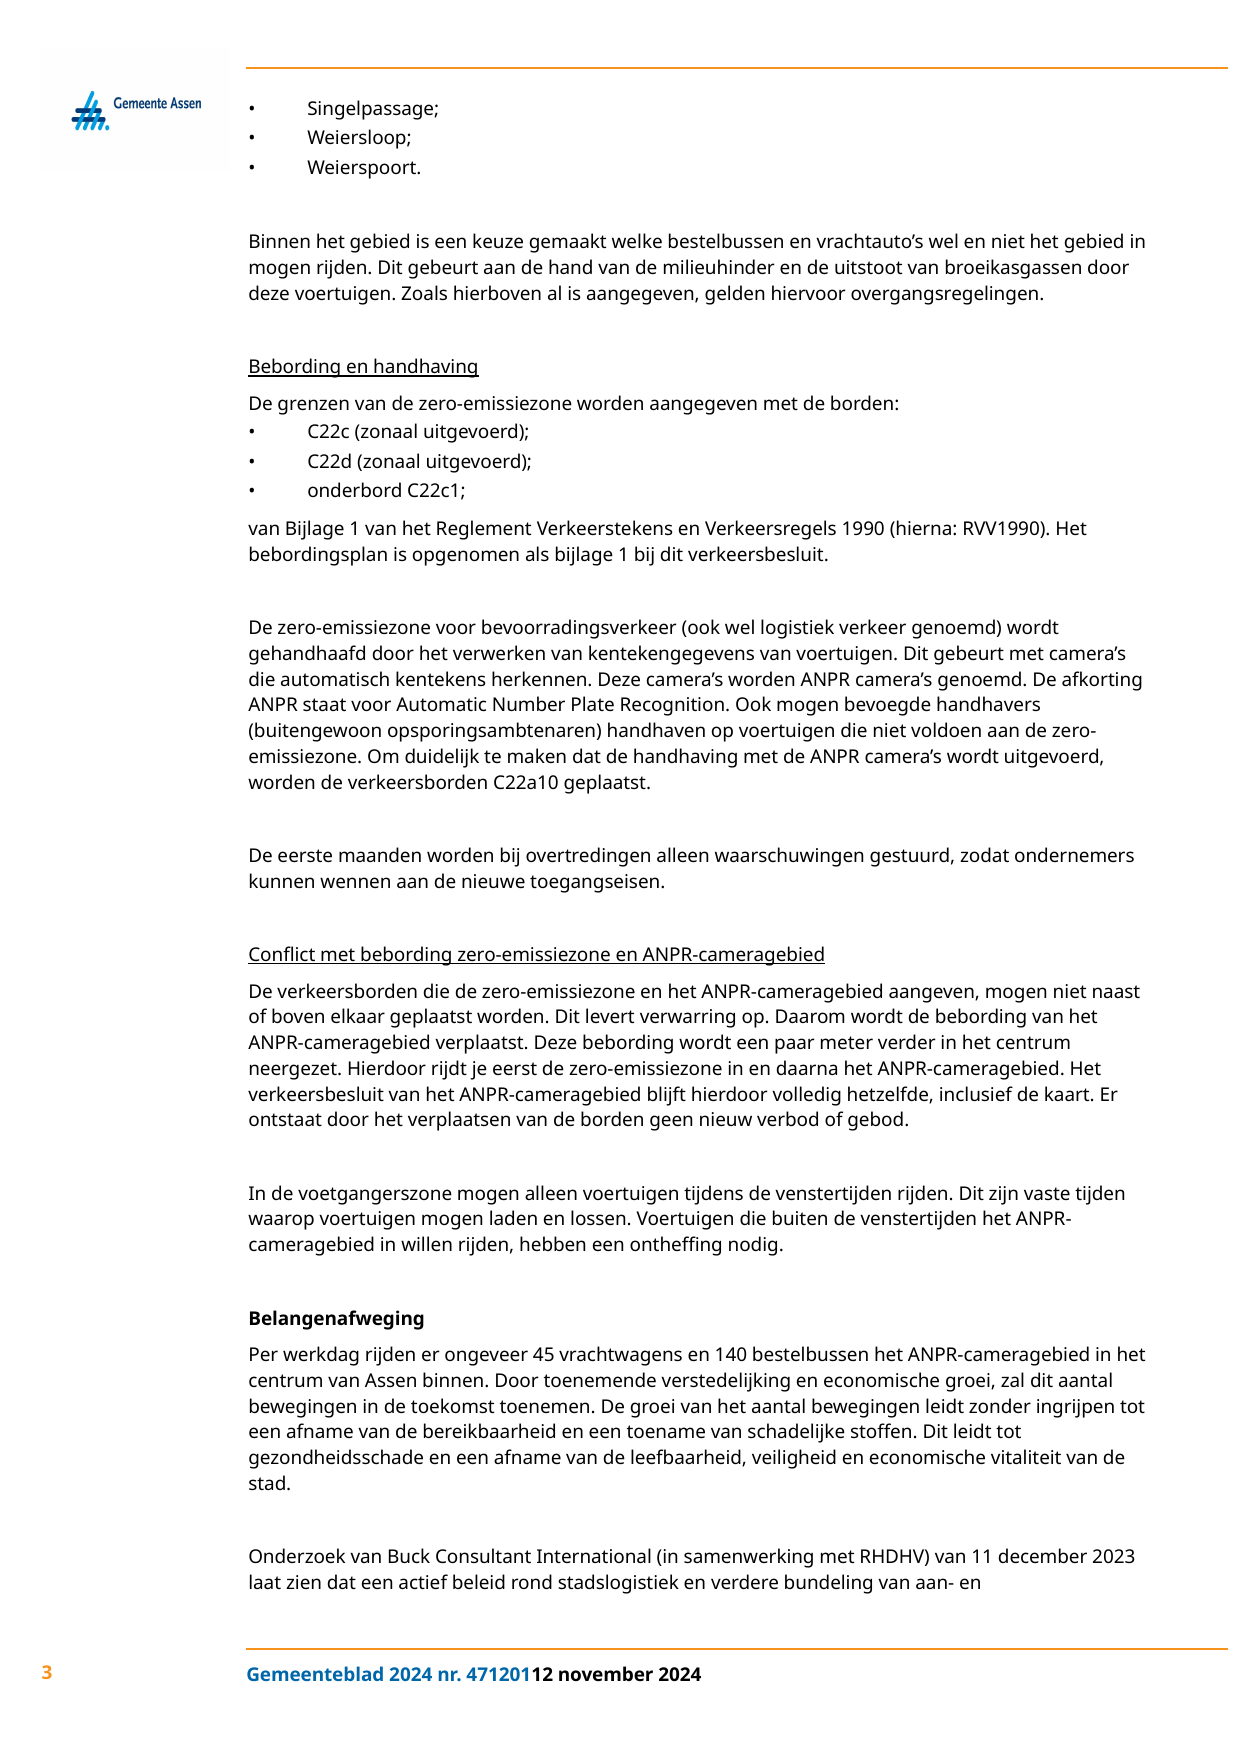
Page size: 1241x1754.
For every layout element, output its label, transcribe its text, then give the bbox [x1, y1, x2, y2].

text Binnen het gebied is een keuze gemaakt welke bestelbussen en vrachtauto’s wel en niet het gebied in mogen rijden. Dit gebeurt aan de hand van de milieuhinder en de uitstoot van broeikasgassen door deze voertuigen. Zoals hierboven al is aangegeven, gelden hiervoor overgangsregelingen. [248, 228, 1152, 306]
list C22c (zonaal uitgevoerd); [248, 418, 1152, 444]
picture [41, 47, 231, 172]
text De zero-emissiezone voor bevoorradingsverkeer (ook wel logistiek verkeer genoemd) wordt gehandhaafd door het verwerken van kentekengegevens van voertuigen. Dit gebeurt met camera’s die automatisch kentekens herkennen. Deze camera’s worden ANPR camera’s genoemd. De afkorting ANPR staat voor Automatic Number Plate Recognition. Ook mogen bevoegde handhavers (buitengewoon opsporingsambtenaren) handhaven op voertuigen die niet voldoen aan de zero-emissiezone. Om duidelijk te maken dat de handhaving met de ANPR camera’s wordt uitgevoerd, worden de verkeersborden C22a10 geplaatst. [248, 614, 1152, 794]
list Weiersloop; [248, 124, 1152, 150]
text In de voetgangerszone mogen alleen voertuigen tijdens de venstertijden rijden. Dit zijn vaste tijden waarop voertuigen mogen laden en lossen. Voertuigen die buiten de venstertijden het ANPR-cameragebied in willen rijden, hebben een ontheffing nodig. [248, 1180, 1152, 1257]
text Per werkdag rijden er ongeveer 45 vrachtwagens en 140 bestelbussen het ANPR-cameragebied in het centrum van Assen binnen. Door toenemende verstedelijking en economische groei, zal dit aantal bewegingen in de toekomst toenemen. De groei van het aantal bewegingen leidt zonder ingrijpen tot een afname van de bereikbaarheid en een toename van schadelijke stoffen. Dit leidt tot gezondheidsschade en een afname van de leefbaarheid, veiligheid en economische vitaliteit van de stad. [248, 1341, 1152, 1496]
text Belangenafweging [248, 1305, 1152, 1330]
list Singelpassage; [248, 95, 1152, 121]
list onderbord C22c1; [248, 477, 1152, 503]
text Onderzoek van Buck Consultant International (in samenwerking met RHDHV) van 11 december 2023 laat zien dat een actief beleid rond stadslogistiek en verdere bundeling van aan- en [248, 1543, 1152, 1595]
text Bebording en handhaving [248, 353, 1152, 379]
list Weierspoort. [248, 154, 1152, 180]
text De grenzen van de zero-emissiezone worden aangegeven met de borden: [248, 390, 1152, 416]
list C22d (zonaal uitgevoerd); [248, 448, 1152, 474]
text De eerste maanden worden bij overtredingen alleen waarschuwingen gestuurd, zodat ondernemers kunnen wennen aan de nieuwe toegangseisen. [248, 842, 1152, 894]
text De verkeersborden die de zero-emissiezone en het ANPR-cameragebied aangeven, mogen niet naast of boven elkaar geplaatst worden. Dit levert verwarring op. Daarom wordt de bebording van het ANPR-cameragebied verplaatst. Deze bebording wordt een paar meter verder in het centrum neergezet. Hierdoor rijdt je eerst de zero-emissiezone in en daarna het ANPR-cameragebied. Het verkeersbesluit van het ANPR-cameragebied blijft hierdoor volledig hetzelfde, inclusief de kaart. Er ontstaat door het verplaatsen van de borden geen nieuw verbod of gebod. [248, 978, 1152, 1132]
text Conflict met bebording zero-emissiezone en ANPR-cameragebied [248, 941, 1152, 967]
text van Bijlage 1 van het Reglement Verkeerstekens en Verkeersregels 1990 (hierna: RVV1990). Het bebordingsplan is opgenomen als bijlage 1 bij dit verkeersbesluit. [248, 515, 1152, 567]
